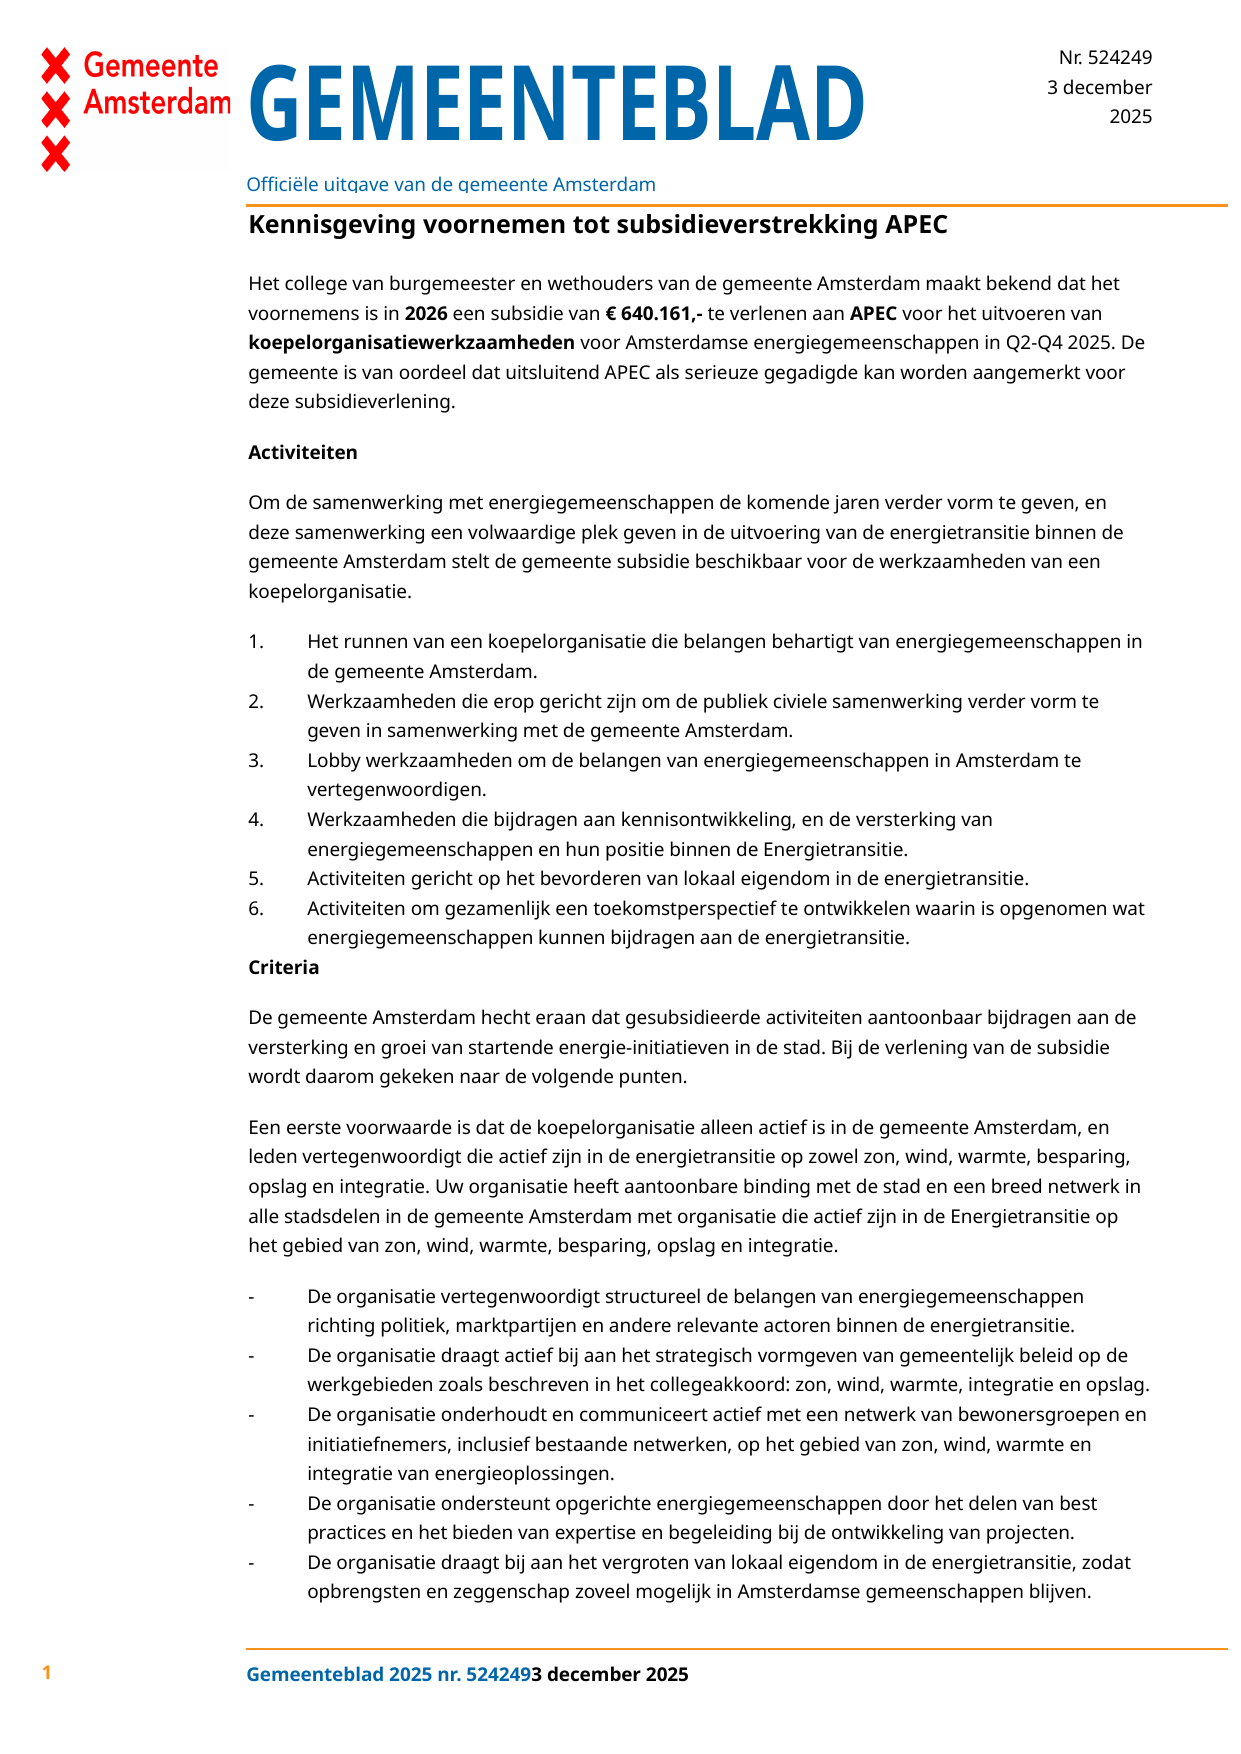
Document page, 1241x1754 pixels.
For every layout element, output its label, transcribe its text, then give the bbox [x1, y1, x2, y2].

list Activiteiten gericht op het bevorderen van lokaal eigendom in de energietransitie. [248, 865, 1152, 891]
list Lobby werkzaamheden om de belangen van energiegemeenschappen in Amsterdam te vertegenwoordigen. [248, 747, 1152, 802]
list Werkzaamheden die erop gericht zijn om de publiek civiele samenwerking verder vorm te geven in samenwerking met de gemeente Amsterdam. [248, 688, 1152, 743]
text Om de samenwerking met energiegemeenschappen de komende jaren verder vorm te geven, en deze samenwerking een volwaardige plek geven in de uitvoering van de energietransitie binnen de gemeente Amsterdam stelt de gemeente subsidie beschikbaar voor de werkzaamheden van een koepelorganisatie. [248, 489, 1152, 604]
text Activiteiten [248, 439, 1152, 465]
list De organisatie onderhoudt en communiceert actief met een netwerk van bewonersgroepen en initiatiefnemers, inclusief bestaande netwerken, op het gebied van zon, wind, warmte en integratie van energieoplossingen. [248, 1401, 1152, 1486]
picture [41, 47, 231, 172]
list De organisatie ondersteunt opgerichte energiegemeenschappen door het delen van best practices en het bieden van expertise en begeleiding bij de ontwikkeling van projecten. [248, 1490, 1152, 1545]
text Het college van burgemeester en wethouders van de gemeente Amsterdam maakt bekend dat het voornemens is in 2026 een subsidie van € 640.161,- te verlenen aan APEC voor het uitvoeren van koepelorganisatiewerkzaamheden voor Amsterdamse energiegemeenschappen in Q2-Q4 2025. De gemeente is van oordeel dat uitsluitend APEC als serieuze gegadigde kan worden aangemerkt voor deze subsidieverlening. [248, 270, 1152, 414]
text Kennisgeving voornemen tot subsidieverstrekking APEC [248, 207, 1152, 241]
list De organisatie vertegenwoordigt structureel de belangen van energiegemeenschappen richting politiek, marktpartijen en andere relevante actoren binnen de energietransitie. [248, 1283, 1152, 1338]
text Criteria [248, 954, 1152, 980]
list De organisatie draagt bij aan het vergroten van lokaal eigendom in de energietransitie, zodat opbrengsten en zeggenschap zoveel mogelijk in Amsterdamse gemeenschappen blijven. [248, 1549, 1152, 1604]
text Een eerste voorwaarde is dat de koepelorganisatie alleen actief is in de gemeente Amsterdam, en leden vertegenwoordigt die actief zijn in de energietransitie op zowel zon, wind, warmte, besparing, opslag en integratie. Uw organisatie heeft aantoonbare binding met de stad en een breed netwerk in alle stadsdelen in de gemeente Amsterdam met organisatie die actief zijn in de Energietransitie op het gebied van zon, wind, warmte, besparing, opslag en integratie. [248, 1114, 1152, 1258]
list Werkzaamheden die bijdragen aan kennisontwikkeling, en de versterking van energiegemeenschappen en hun positie binnen de Energietransitie. [248, 806, 1152, 861]
list Het runnen van een koepelorganisatie die belangen behartigt van energiegemeenschappen in de gemeente Amsterdam. [248, 629, 1152, 684]
list Activiteiten om gezamenlijk een toekomstperspectief te ontwikkelen waarin is opgenomen wat energiegemeenschappen kunnen bijdragen aan de energietransitie. [248, 895, 1152, 950]
text De gemeente Amsterdam hecht eraan dat gesubsidieerde activiteiten aantoonbaar bijdragen aan de versterking en groei van startende energie-initiatieven in de stad. Bij de verlening van de subsidie wordt daarom gekeken naar de volgende punten. [248, 1004, 1152, 1089]
list De organisatie draagt actief bij aan het strategisch vormgeven van gemeentelijk beleid op de werkgebieden zoals beschreven in het collegeakkoord: zon, wind, warmte, integratie en opslag. [248, 1342, 1152, 1397]
